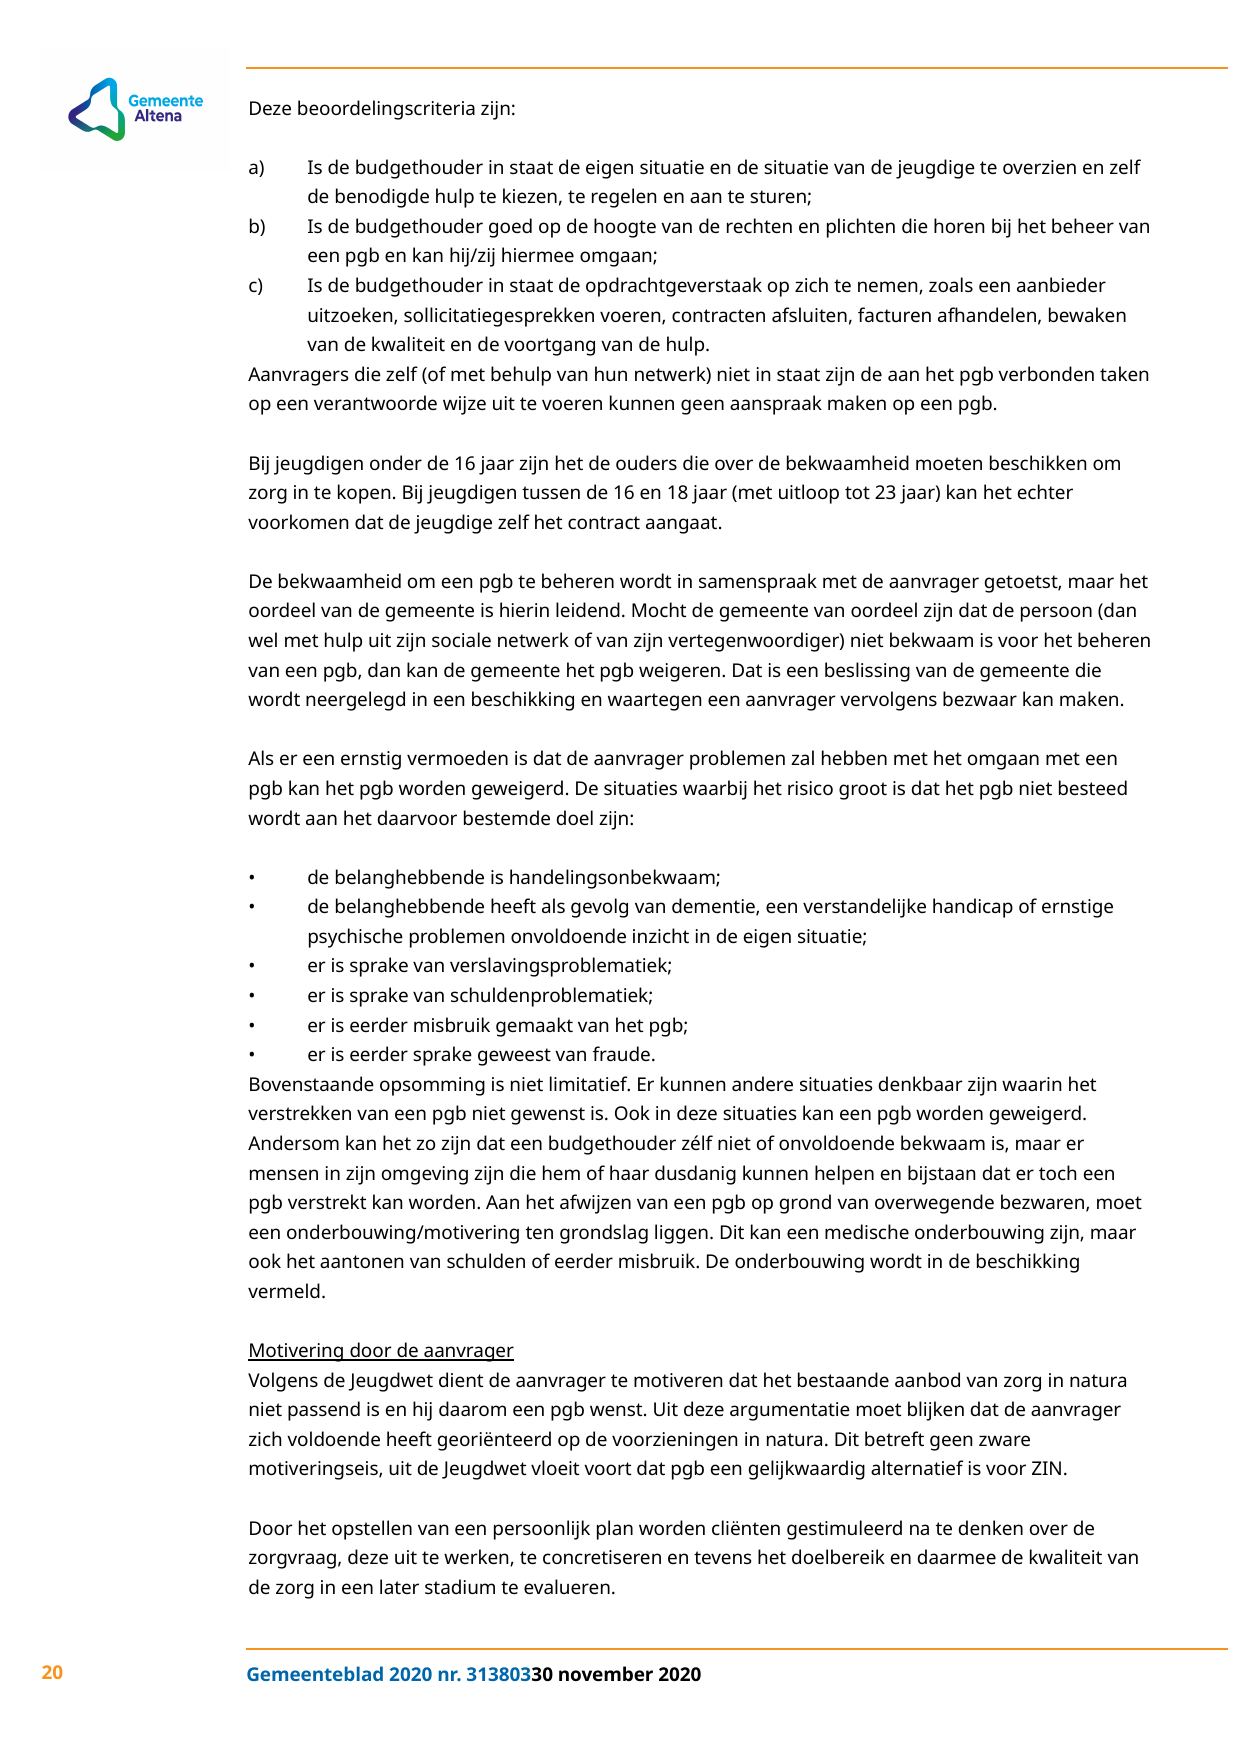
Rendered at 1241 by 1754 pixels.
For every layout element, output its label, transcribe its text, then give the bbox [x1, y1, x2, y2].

text Bovenstaande opsomming is niet limitatief. Er kunnen andere situaties denkbaar zijn waarin het verstrekken van een pgb niet gewenst is. Ook in deze situaties kan een pgb worden geweigerd. Andersom kan het zo zijn dat een budgethouder zélf niet of onvoldoende bekwaam is, maar er mensen in zijn omgeving zijn die hem of haar dusdanig kunnen helpen en bijstaan dat er toch een pgb verstrekt kan worden. Aan het afwijzen van een pgb op grond van overwegende bezwaren, moet een onderbouwing/motivering ten grondslag liggen. Dit kan een medische onderbouwing zijn, maar ook het aantonen van schulden of eerder misbruik. De onderbouwing wordt in de beschikking vermeld. [248, 1071, 1152, 1304]
list er is eerder sprake geweest van fraude. [248, 1041, 1152, 1067]
text Deze beoordelingscriteria zijn: [248, 95, 1152, 121]
list er is sprake van verslavingsproblematiek; [248, 953, 1152, 978]
picture [41, 47, 231, 172]
list Is de budgethouder goed op de hoogte van de rechten en plichten die horen bij het beheer van een pgb en kan hij/zij hiermee omgaan; [248, 213, 1152, 268]
text Volgens de Jeugdwet dient de aanvrager te motiveren dat het bestaande aanbod van zorg in natura niet passend is en hij daarom een pgb wenst. Uit deze argumentatie moet blijken dat de aanvrager zich voldoende heeft georiënteerd op de voorzieningen in natura. Dit betreft geen zware motiveringseis, uit de Jeugdwet vloeit voort dat pgb een gelijkwaardig alternatief is voor ZIN. [248, 1367, 1152, 1481]
text Als er een ernstig vermoeden is dat de aanvrager problemen zal hebben met het omgaan met een pgb kan het pgb worden geweigerd. De situaties waarbij het risico groot is dat het pgb niet besteed wordt aan het daarvoor bestemde doel zijn: [248, 746, 1152, 831]
text De bekwaamheid om een pgb te beheren wordt in samenspraak met de aanvrager getoetst, maar het oordeel van de gemeente is hierin leidend. Mocht de gemeente van oordeel zijn dat de persoon (dan wel met hulp uit zijn sociale netwerk of van zijn vertegenwoordiger) niet bekwaam is voor het beheren van een pgb, dan kan de gemeente het pgb weigeren. Dat is een beslissing van de gemeente die wordt neergelegd in een beschikking en waartegen een aanvrager vervolgens bezwaar kan maken. [248, 568, 1152, 712]
list de belanghebbende is handelingsonbekwaam; [248, 864, 1152, 890]
list er is eerder misbruik gemaakt van het pgb; [248, 1012, 1152, 1038]
text Motivering door de aanvrager [248, 1337, 1152, 1363]
text Door het opstellen van een persoonlijk plan worden cliënten gestimuleerd na te denken over de zorgvraag, deze uit te werken, te concretiseren en tevens het doelbereik en daarmee de kwaliteit van de zorg in een later stadium te evalueren. [248, 1515, 1152, 1600]
list Is de budgethouder in staat de eigen situatie en de situatie van de jeugdige te overzien en zelf de benodigde hulp te kiezen, te regelen en aan te sturen; [248, 154, 1152, 209]
list Is de budgethouder in staat de opdrachtgeverstaak op zich te nemen, zoals een aanbieder uitzoeken, sollicitatiegesprekken voeren, contracten afsluiten, facturen afhandelen, bewaken van de kwaliteit en de voortgang van de hulp. [248, 272, 1152, 357]
text Bij jeugdigen onder de 16 jaar zijn het de ouders die over de bekwaamheid moeten beschikken om zorg in te kopen. Bij jeugdigen tussen de 16 en 18 jaar (met uitloop tot 23 jaar) kan het echter voorkomen dat de jeugdige zelf het contract aangaat. [248, 450, 1152, 535]
list de belanghebbende heeft als gevolg van dementie, een verstandelijke handicap of ernstige psychische problemen onvoldoende inzicht in de eigen situatie; [248, 893, 1152, 949]
text Aanvragers die zelf (of met behulp van hun netwerk) niet in staat zijn de aan het pgb verbonden taken op een verantwoorde wijze uit te voeren kunnen geen aanspraak maken op een pgb. [248, 361, 1152, 416]
list er is sprake van schuldenproblematiek; [248, 982, 1152, 1008]
